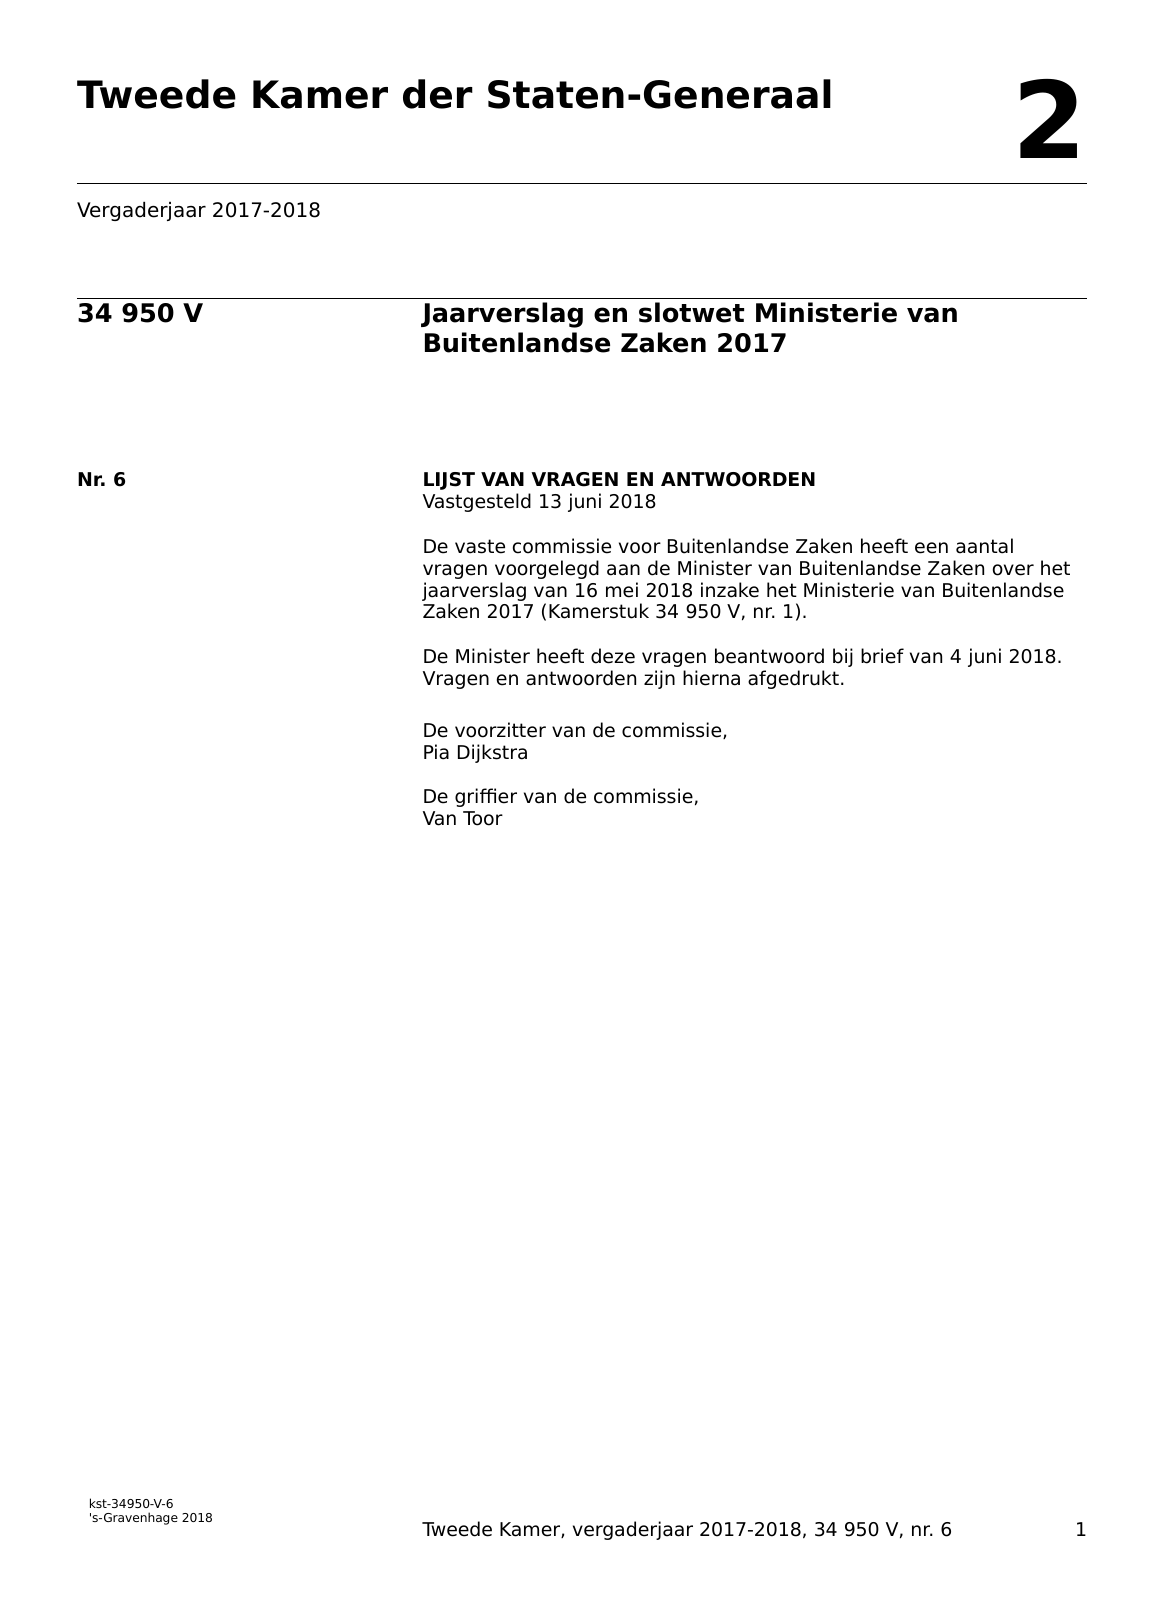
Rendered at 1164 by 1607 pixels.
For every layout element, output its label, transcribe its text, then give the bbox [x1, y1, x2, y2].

text 's-Gravenhage 2018 [88, 1511, 323, 1525]
subtitle 34 950 V Jaarverslag en slotwet Ministerie van Buitenlandse Zaken 2017 [77, 299, 1087, 358]
text Vastgesteld 13 juni 2018 [422, 491, 1087, 513]
text De griffier van de commissie, Van Toor [422, 786, 1087, 830]
table_header Tweede Kamer der Staten-Generaal [77, 59, 886, 183]
text De voorzitter van de commissie, Pia Dijkstra [422, 719, 1087, 763]
table_header 2 [886, 59, 1087, 183]
text kst-34950-V-6 [88, 1497, 323, 1511]
text De Minister heeft deze vragen beantwoord bij brief van 4 juni 2018. Vragen en antwoorden zijn hierna afgedrukt. [422, 646, 1087, 689]
text De vaste commissie voor Buitenlandse Zaken heeft een aantal vragen voorgelegd aan de Minister van Buitenlandse Zaken over het jaarverslag van 16 mei 2018 inzake het Ministerie van Buitenlandse Zaken 2017 (Kamerstuk 34 950 V, nr. 1). [422, 536, 1087, 623]
table_cell Vergaderjaar 2017-2018 [77, 184, 1087, 298]
subtitle Nr. 6 LIJST VAN VRAGEN EN ANTWOORDEN [77, 469, 1087, 491]
